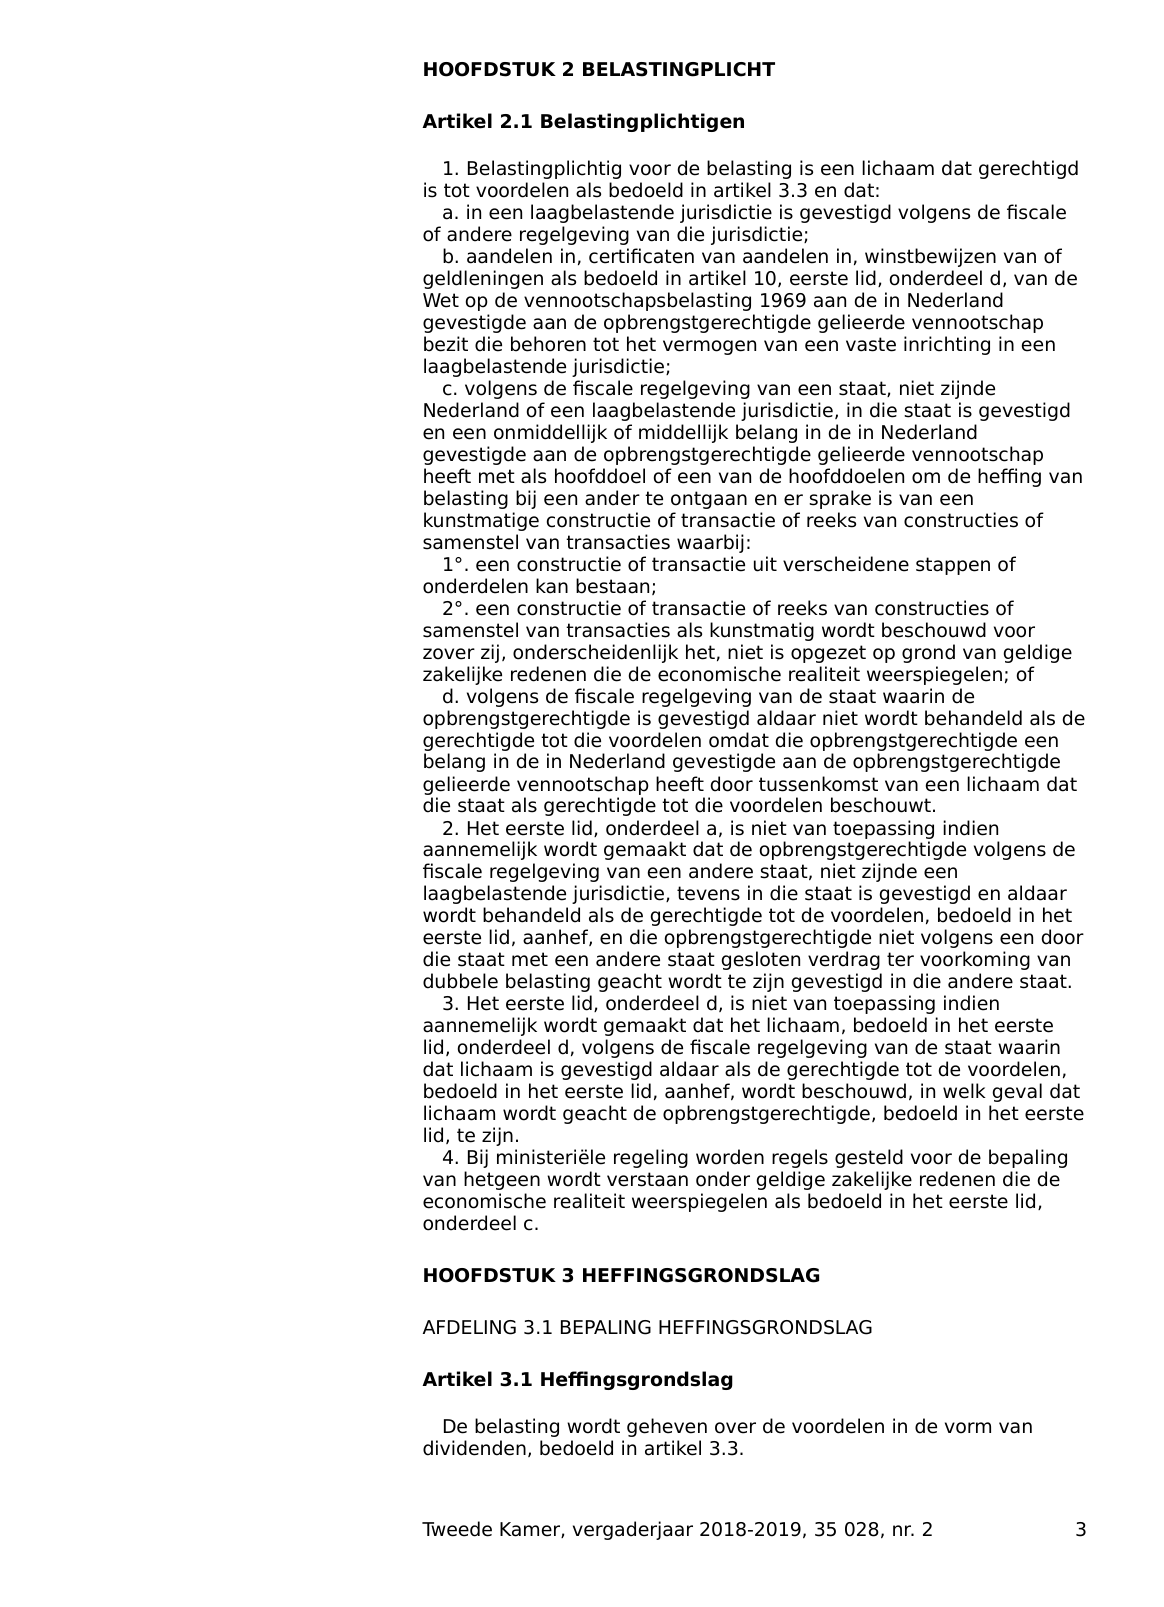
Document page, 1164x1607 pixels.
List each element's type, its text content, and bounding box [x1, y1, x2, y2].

text 4. Bij ministeriële regeling worden regels gesteld voor de bepaling van hetgeen wordt verstaan onder geldige zakelijke redenen die de economische realiteit weerspiegelen als bedoeld in het eerste lid, onderdeel c. [422, 1147, 1087, 1235]
text 1°. een constructie of transactie uit verscheidene stappen of onderdelen kan bestaan; [422, 554, 1087, 598]
subtitle Artikel 2.1 Belastingplichtigen [422, 111, 1087, 133]
text 2. Het eerste lid, onderdeel a, is niet van toepassing indien aannemelijk wordt gemaakt dat de opbrengstgerechtigde volgens de fiscale regelgeving van een andere staat, niet zijnde een laagbelastende jurisdictie, tevens in die staat is gevestigd en aldaar wordt behandeld als de gerechtigde tot de voordelen, bedoeld in het eerste lid, aanhef, en die opbrengstgerechtigde niet volgens een door die staat met een andere staat gesloten verdrag ter voorkoming van dubbele belasting geacht wordt te zijn gevestigd in die andere staat. [422, 817, 1087, 993]
text 3. Het eerste lid, onderdeel d, is niet van toepassing indien aannemelijk wordt gemaakt dat het lichaam, bedoeld in het eerste lid, onderdeel d, volgens de fiscale regelgeving van de staat waarin dat lichaam is gevestigd aldaar als de gerechtigde tot de voordelen, bedoeld in het eerste lid, aanhef, wordt beschouwd, in welk geval dat lichaam wordt geacht de opbrengstgerechtigde, bedoeld in het eerste lid, te zijn. [422, 993, 1087, 1147]
text b. aandelen in, certificaten van aandelen in, winstbewijzen van of geldleningen als bedoeld in artikel 10, eerste lid, onderdeel d, van de Wet op de vennootschapsbelasting 1969 aan de in Nederland gevestigde aan de opbrengstgerechtigde gelieerde vennootschap bezit die behoren tot het vermogen van een vaste inrichting in een laagbelastende jurisdictie; [422, 246, 1087, 378]
text c. volgens de fiscale regelgeving van een staat, niet zijnde Nederland of een laagbelastende jurisdictie, in die staat is gevestigd en een onmiddellijk of middellijk belang in de in Nederland gevestigde aan de opbrengstgerechtigde gelieerde vennootschap heeft met als hoofddoel of een van de hoofddoelen om de heffing van belasting bij een ander te ontgaan en er sprake is van een kunstmatige constructie of transactie of reeks van constructies of samenstel van transacties waarbij: [422, 378, 1087, 554]
text De belasting wordt geheven over de voordelen in de vorm van dividenden, bedoeld in artikel 3.3. [422, 1416, 1087, 1460]
text a. in een laagbelastende jurisdictie is gevestigd volgens de fiscale of andere regelgeving van die jurisdictie; [422, 202, 1087, 246]
subtitle AFDELING 3.1 BEPALING HEFFINGSGRONDSLAG [422, 1317, 1087, 1339]
subtitle HOOFDSTUK 2 BELASTINGPLICHT [422, 59, 1087, 81]
subtitle HOOFDSTUK 3 HEFFINGSGRONDSLAG [422, 1265, 1087, 1287]
text d. volgens de fiscale regelgeving van de staat waarin de opbrengstgerechtigde is gevestigd aldaar niet wordt behandeld als de gerechtigde tot die voordelen omdat die opbrengstgerechtigde een belang in de in Nederland gevestigde aan de opbrengstgerechtigde gelieerde vennootschap heeft door tussenkomst van een lichaam dat die staat als gerechtigde tot die voordelen beschouwt. [422, 686, 1087, 817]
subtitle Artikel 3.1 Heffingsgrondslag [422, 1369, 1087, 1391]
text 1. Belastingplichtig voor de belasting is een lichaam dat gerechtigd is tot voordelen als bedoeld in artikel 3.3 en dat: [422, 158, 1087, 202]
text 2°. een constructie of transactie of reeks van constructies of samenstel van transacties als kunstmatig wordt beschouwd voor zover zij, onderscheidenlijk het, niet is opgezet op grond van geldige zakelijke redenen die de economische realiteit weerspiegelen; of [422, 598, 1087, 686]
